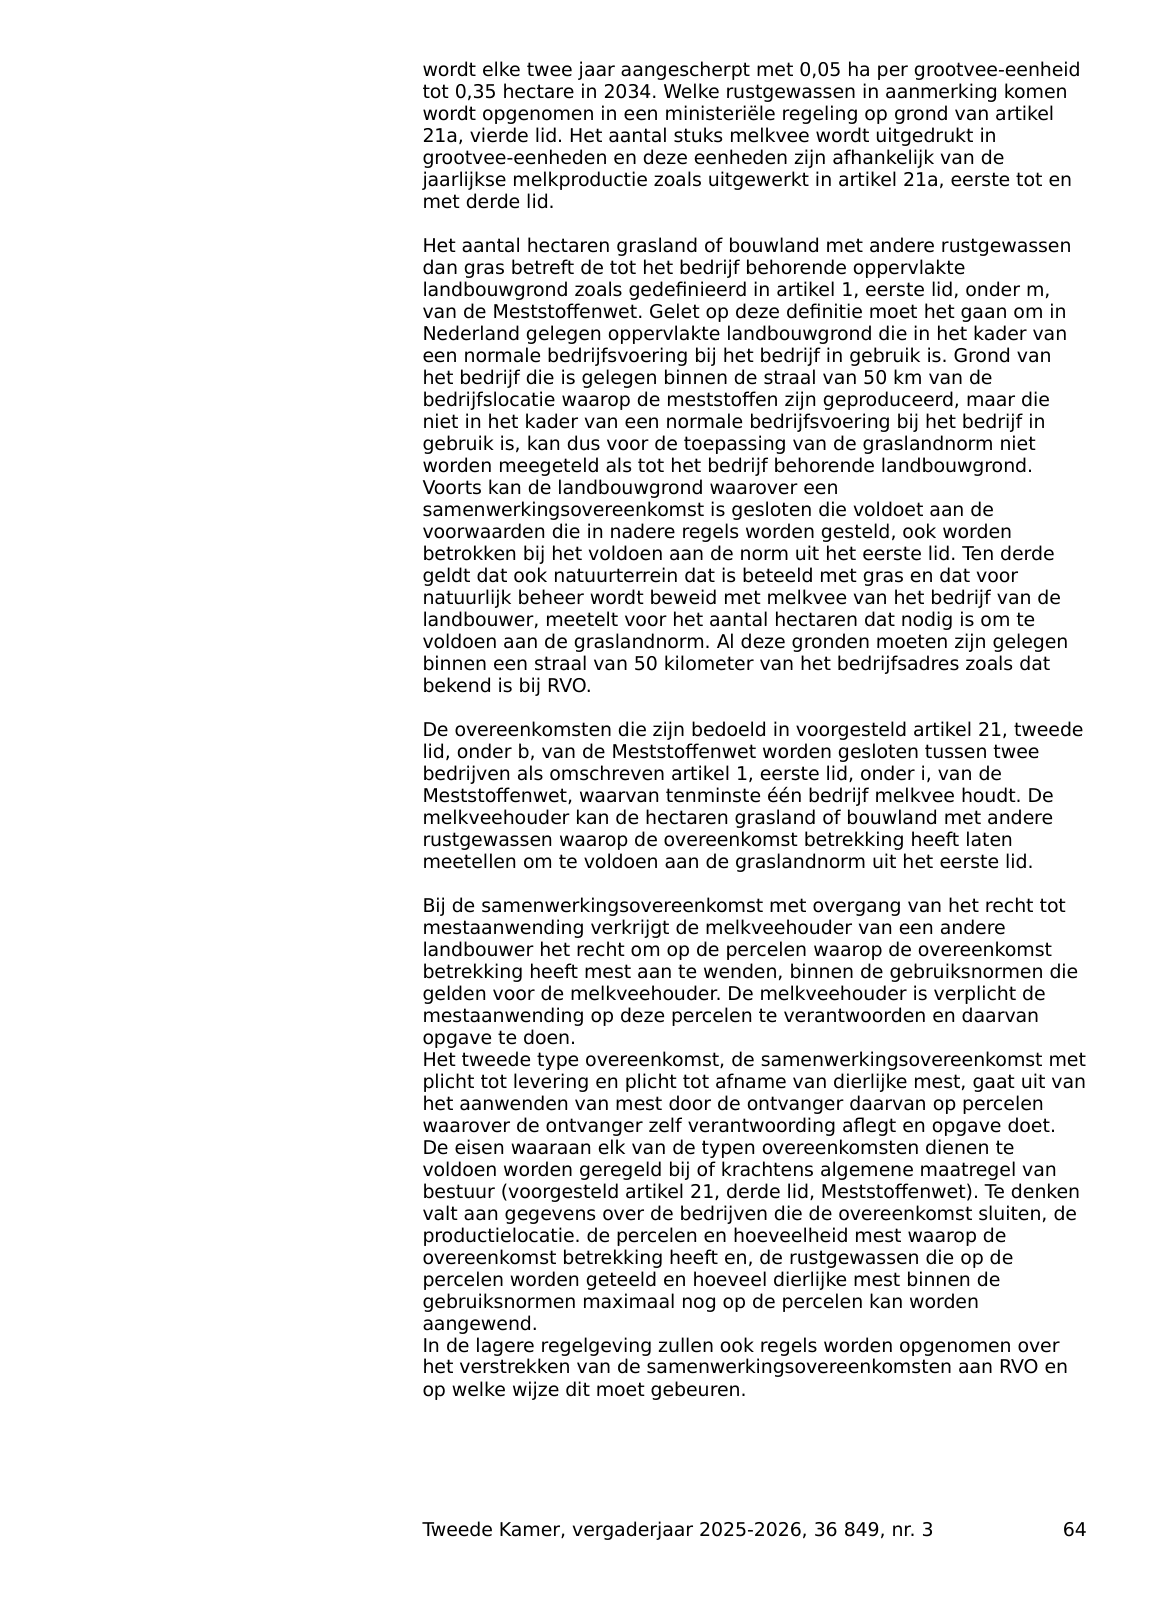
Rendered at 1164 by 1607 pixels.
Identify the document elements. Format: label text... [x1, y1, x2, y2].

text Bij de samenwerkingsovereenkomst met overgang van het recht tot mestaanwending verkrijgt de melkveehouder van een andere landbouwer het recht om op de percelen waarop de overeenkomst betrekking heeft mest aan te wenden, binnen de gebruiksnormen die gelden voor de melkveehouder. De melkveehouder is verplicht de mestaanwending op deze percelen te verantwoorden en daarvan opgave te doen. [422, 895, 1087, 1049]
text Het aantal hectaren grasland of bouwland met andere rustgewassen dan gras betreft de tot het bedrijf behorende oppervlakte landbouwgrond zoals gedefinieerd in artikel 1, eerste lid, onder m, van de Meststoffenwet. Gelet op deze definitie moet het gaan om in Nederland gelegen oppervlakte landbouwgrond die in het kader van een normale bedrijfsvoering bij het bedrijf in gebruik is. Grond van het bedrijf die is gelegen binnen de straal van 50 km van de bedrijfslocatie waarop de meststoffen zijn geproduceerd, maar die niet in het kader van een normale bedrijfsvoering bij het bedrijf in gebruik is, kan dus voor de toepassing van de graslandnorm niet worden meegeteld als tot het bedrijf behorende landbouwgrond. Voorts kan de landbouwgrond waarover een samenwerkingsovereenkomst is gesloten die voldoet aan de voorwaarden die in nadere regels worden gesteld, ook worden betrokken bij het voldoen aan de norm uit het eerste lid. Ten derde geldt dat ook natuurterrein dat is beteeld met gras en dat voor natuurlijk beheer wordt beweid met melkvee van het bedrijf van de landbouwer, meetelt voor het aantal hectaren dat nodig is om te voldoen aan de graslandnorm. Al deze gronden moeten zijn gelegen binnen een straal van 50 kilometer van het bedrijfsadres zoals dat bekend is bij RVO. [422, 235, 1087, 697]
text In de lagere regelgeving zullen ook regels worden opgenomen over het verstrekken van de samenwerkingsovereenkomsten aan RVO en op welke wijze dit moet gebeuren. [422, 1334, 1087, 1400]
text Het tweede type overeenkomst, de samenwerkingsovereenkomst met plicht tot levering en plicht tot afname van dierlijke mest, gaat uit van het aanwenden van mest door de ontvanger daarvan op percelen waarover de ontvanger zelf verantwoording aflegt en opgave doet. [422, 1049, 1087, 1137]
text De eisen waaraan elk van de typen overeenkomsten dienen te voldoen worden geregeld bij of krachtens algemene maatregel van bestuur (voorgesteld artikel 21, derde lid, Meststoffenwet). Te denken valt aan gegevens over de bedrijven die de overeenkomst sluiten, de productielocatie. de percelen en hoeveelheid mest waarop de overeenkomst betrekking heeft en, de rustgewassen die op de percelen worden geteeld en hoeveel dierlijke mest binnen de gebruiksnormen maximaal nog op de percelen kan worden aangewend. [422, 1137, 1087, 1334]
text wordt elke twee jaar aangescherpt met 0,05 ha per grootvee-eenheid tot 0,35 hectare in 2034. Welke rustgewassen in aanmerking komen wordt opgenomen in een ministeriële regeling op grond van artikel 21a, vierde lid. Het aantal stuks melkvee wordt uitgedrukt in grootvee-eenheden en deze eenheden zijn afhankelijk van de jaarlijkse melkproductie zoals uitgewerkt in artikel 21a, eerste tot en met derde lid. [422, 59, 1087, 213]
text De overeenkomsten die zijn bedoeld in voorgesteld artikel 21, tweede lid, onder b, van de Meststoffenwet worden gesloten tussen twee bedrijven als omschreven artikel 1, eerste lid, onder i, van de Meststoffenwet, waarvan tenminste één bedrijf melkvee houdt. De melkveehouder kan de hectaren grasland of bouwland met andere rustgewassen waarop de overeenkomst betrekking heeft laten meetellen om te voldoen aan de graslandnorm uit het eerste lid. [422, 719, 1087, 873]
